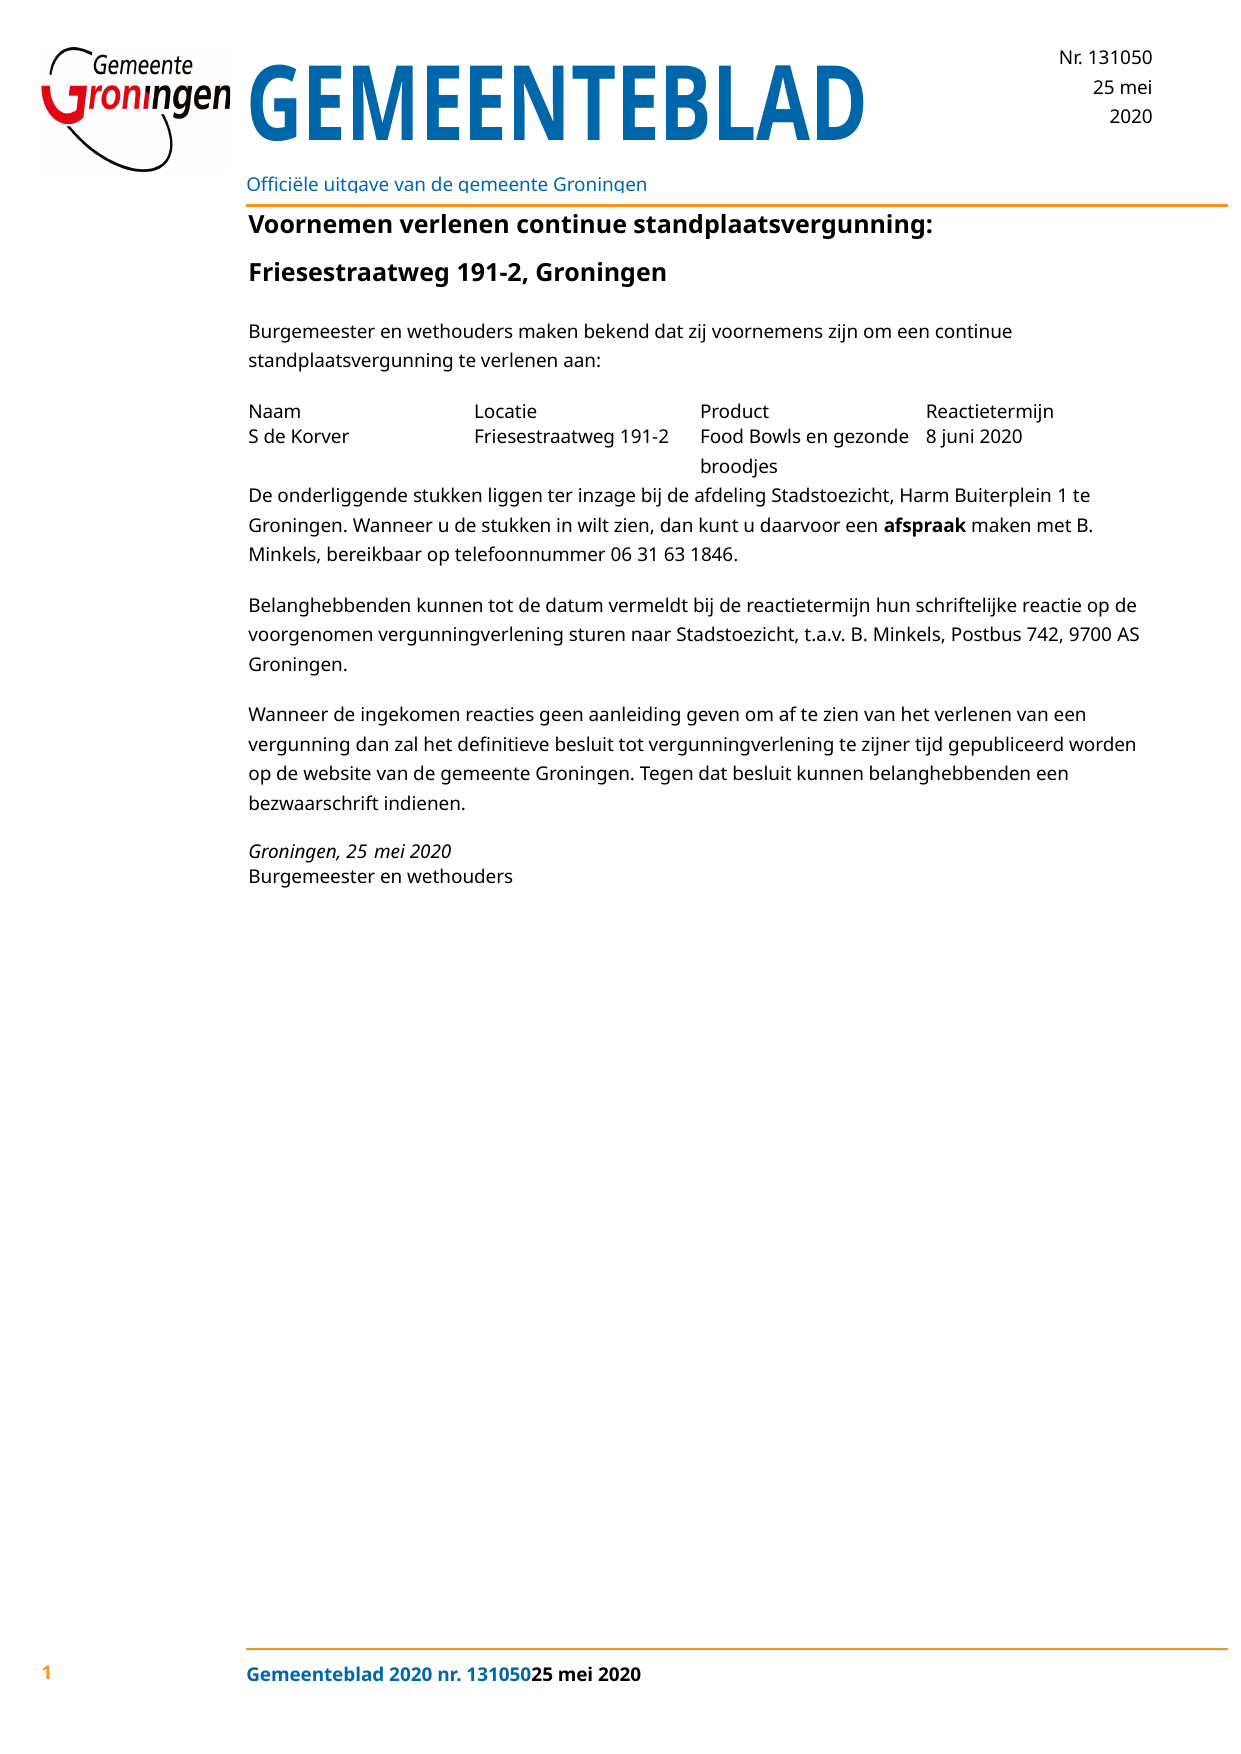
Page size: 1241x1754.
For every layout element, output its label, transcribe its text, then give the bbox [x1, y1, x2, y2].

table_cell Food Bowls en gezonde broodjes [700, 424, 926, 479]
table_cell 8 juni 2020 [926, 424, 1152, 479]
table_header Reactietermijn [926, 398, 1152, 424]
text Burgemeester en wethouders [248, 864, 1152, 889]
text Voornemen verlenen continue standplaatsvergunning: Friesestraatweg 191-2, Groningen [248, 207, 1152, 288]
text Belanghebbenden kunnen tot de datum vermeldt bij de reactietermijn hun schriftelijke reactie op de voorgenomen vergunningverlening sturen naar Stadstoezicht, t.a.v. B. Minkels, Postbus 742, 9700 AS Groningen. [248, 592, 1152, 677]
table_cell S de Korver [248, 424, 474, 479]
text Groningen, 25 mei 2020 [248, 838, 1152, 864]
table_header Naam [248, 398, 474, 424]
text De onderliggende stukken liggen ter inzage bij de afdeling Stadstoezicht, Harm Buiterplein 1 te Groningen. Wanneer u de stukken in wilt zien, dan kunt u daarvoor een afspraak maken met B. Minkels, bereikbaar op telefoonnummer 06 31 63 1846. [248, 482, 1152, 567]
text Wanneer de ingekomen reacties geen aanleiding geven om af te zien van het verlenen van een vergunning dan zal het definitieve besluit tot vergunningverlening te zijner tijd gepubliceerd worden op de website van de gemeente Groningen. Tegen dat besluit kunnen belanghebbenden een bezwaarschrift indienen. [248, 701, 1152, 816]
text Burgemeester en wethouders maken bekend dat zij voornemens zijn om een continue standplaatsvergunning te verlenen aan: [248, 318, 1152, 373]
picture [41, 47, 231, 172]
table_header Locatie [474, 398, 700, 424]
table_cell Friesestraatweg 191-2 [474, 424, 700, 479]
table_header Product [700, 398, 926, 424]
